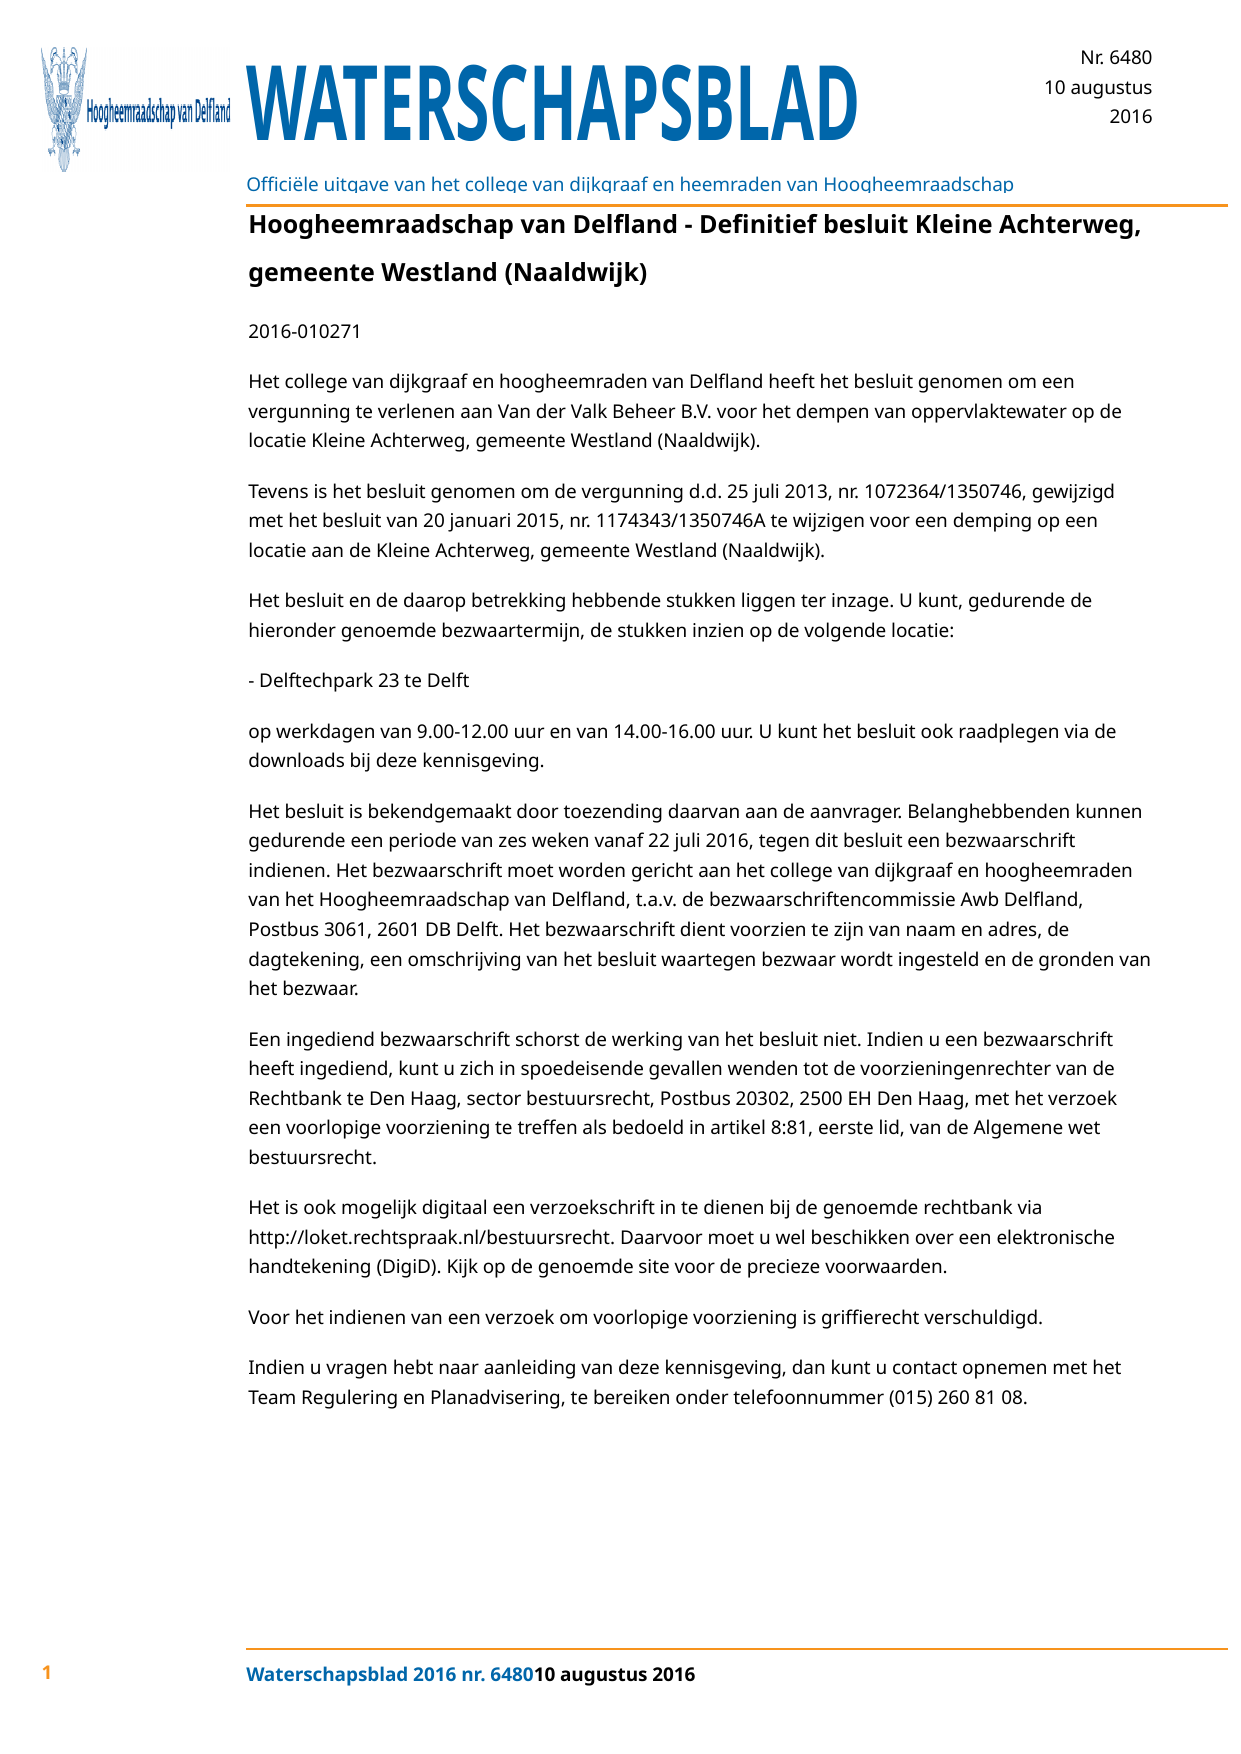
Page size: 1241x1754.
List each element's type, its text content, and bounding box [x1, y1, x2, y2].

text Het besluit is bekendgemaakt door toezending daarvan aan de aanvrager. Belanghebbenden kunnen gedurende een periode van zes weken vanaf 22 juli 2016, tegen dit besluit een bezwaarschrift indienen. Het bezwaarschrift moet worden gericht aan het college van dijkgraaf en hoogheemraden van het Hoogheemraadschap van Delfland, t.a.v. de bezwaarschriftencommissie Awb Delfland, Postbus 3061, 2601 DB Delft. Het bezwaarschrift dient voorzien te zijn van naam en adres, de dagtekening, een omschrijving van het besluit waartegen bezwaar wordt ingesteld en de gronden van het bezwaar. [248, 798, 1152, 1001]
text Het college van dijkgraaf en hoogheemraden van Delfland heeft het besluit genomen om een vergunning te verlenen aan Van der Valk Beheer B.V. voor het dempen van oppervlaktewater op de locatie Kleine Achterweg, gemeente Westland (Naaldwijk). [248, 368, 1152, 453]
text Het besluit en de daarop betrekking hebbende stukken liggen ter inzage. U kunt, gedurende de hieronder genoemde bezwaartermijn, de stukken inzien op de volgende locatie: [248, 587, 1152, 643]
text Voor het indienen van een verzoek om voorlopige voorziening is griffierecht verschuldigd. [248, 1304, 1152, 1330]
picture [41, 47, 231, 172]
text Tevens is het besluit genomen om de vergunning d.d. 25 juli 2013, nr. 1072364/1350746, gewijzigd met het besluit van 20 januari 2015, nr. 1174343/1350746A te wijzigen voor een demping op een locatie aan de Kleine Achterweg, gemeente Westland (Naaldwijk). [248, 478, 1152, 563]
text op werkdagen van 9.00-12.00 uur en van 14.00-16.00 uur. U kunt het besluit ook raadplegen via de downloads bij deze kennisgeving. [248, 718, 1152, 773]
text Indien u vragen hebt naar aanleiding van deze kennisgeving, dan kunt u contact opnemen met het Team Regulering en Planadvisering, te bereiken onder telefoonnummer (015) 260 81 08. [248, 1354, 1152, 1410]
text - Delftechpark 23 te Delft [248, 667, 1152, 693]
text Een ingediend bezwaarschrift schorst de werking van het besluit niet. Indien u een bezwaarschrift heeft ingediend, kunt u zich in spoedeisende gevallen wenden tot de voorzieningenrechter van de Rechtbank te Den Haag, sector bestuursrecht, Postbus 20302, 2500 EH Den Haag, met het verzoek een voorlopige voorziening te treffen als bedoeld in artikel 8:81, eerste lid, van de Algemene wet bestuursrecht. [248, 1026, 1152, 1170]
text Hoogheemraadschap van Delfland - Definitief besluit Kleine Achterweg, gemeente Westland (Naaldwijk) [248, 207, 1152, 288]
text Het is ook mogelijk digitaal een verzoekschrift in te dienen bij de genoemde rechtbank via http://loket.rechtspraak.nl/bestuursrecht. Daarvoor moet u wel beschikken over een elektronische handtekening (DigiD). Kijk op de genoemde site voor de precieze voorwaarden. [248, 1194, 1152, 1279]
text 2016-010271 [248, 318, 1152, 344]
